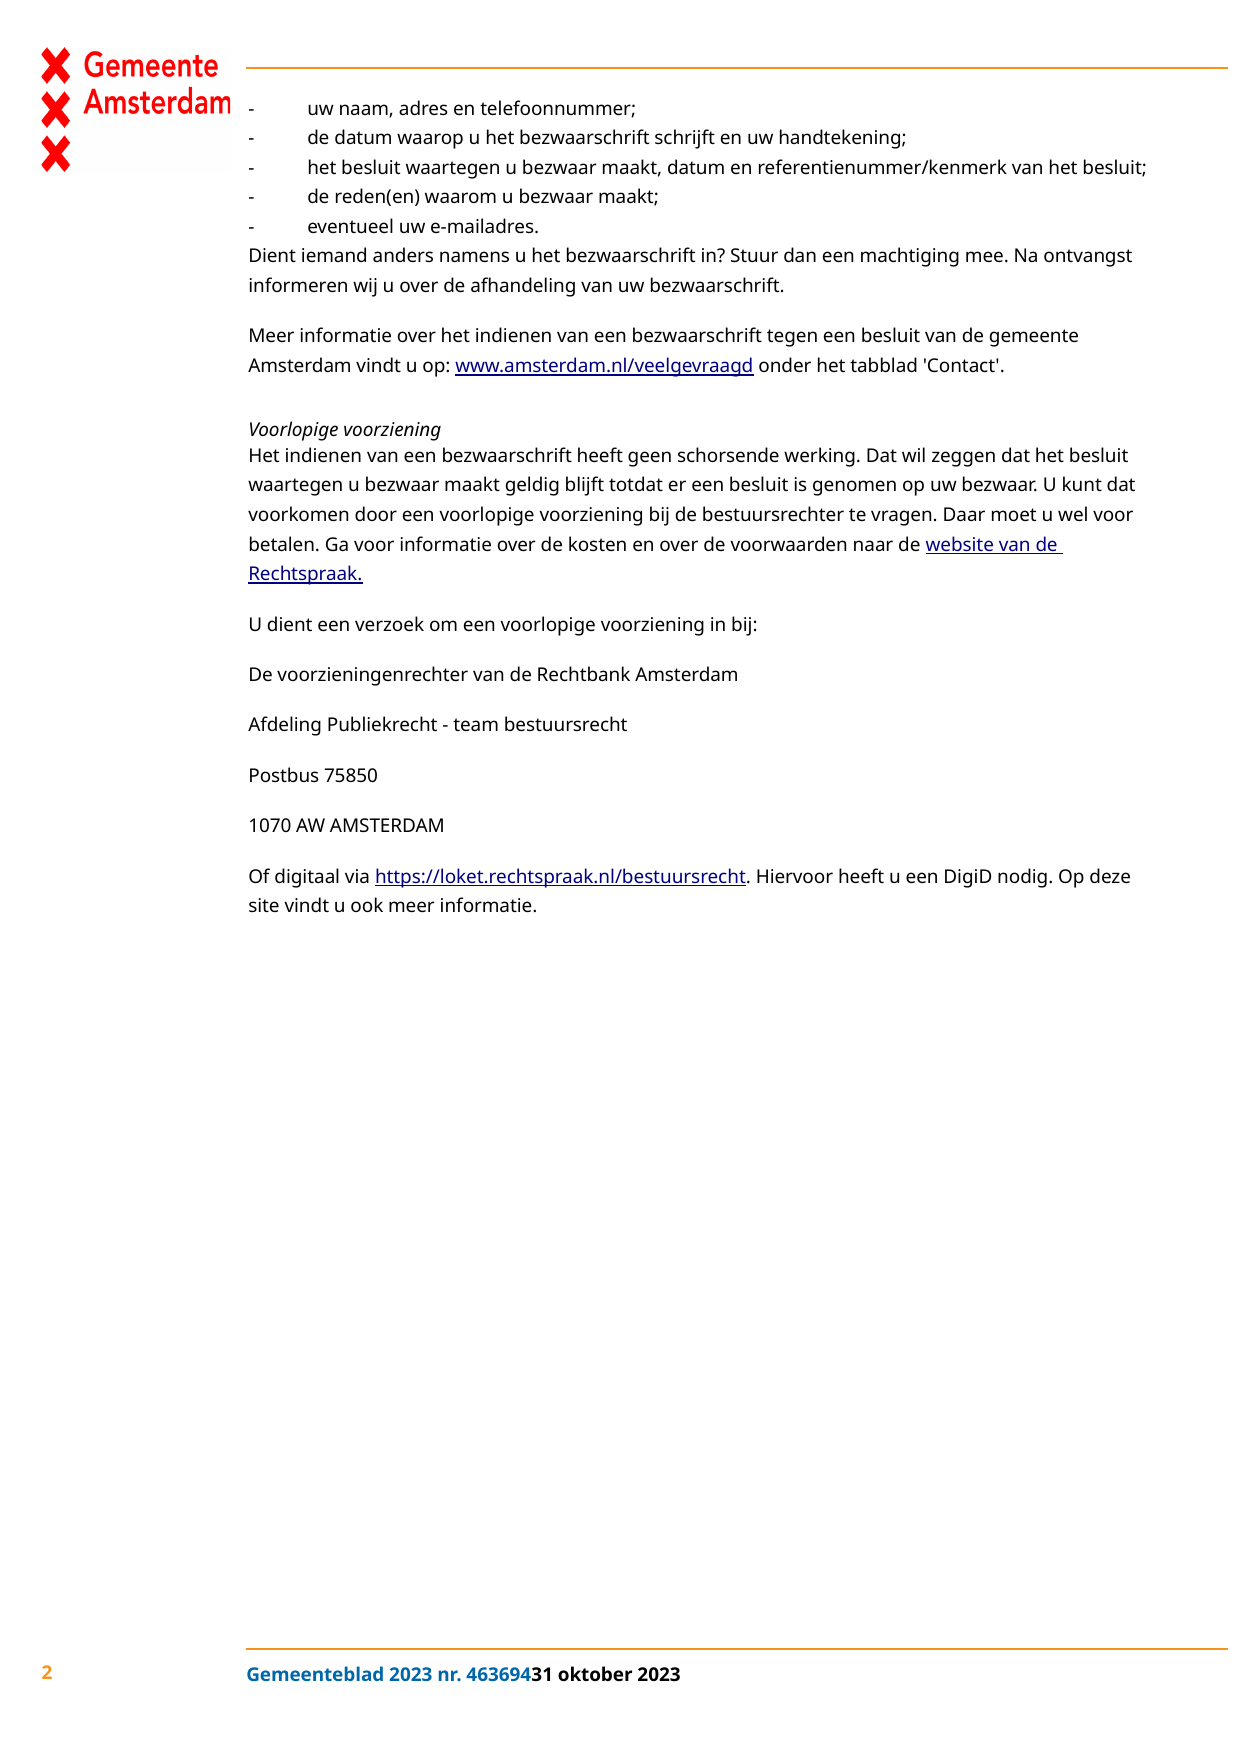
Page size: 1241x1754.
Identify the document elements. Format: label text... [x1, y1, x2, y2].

text U dient een verzoek om een voorlopige voorziening in bij: [248, 611, 1152, 636]
list eventueel uw e-mailadres. [248, 213, 1152, 239]
text Postbus 75850 [248, 762, 1152, 788]
list het besluit waartegen u bezwaar maakt, datum en referentienummer/kenmerk van het besluit; [248, 154, 1152, 180]
text Of digitaal via https://loket.rechtspraak.nl/bestuursrecht. Hiervoor heeft u een DigiD nodig. Op deze site vindt u ook meer informatie. [248, 863, 1152, 918]
text Voorlopige voorziening [248, 416, 1152, 442]
list de datum waarop u het bezwaarschrift schrijft en uw handtekening; [248, 124, 1152, 150]
text Afdeling Publiekrecht - team bestuursrecht [248, 712, 1152, 737]
list de reden(en) waarom u bezwaar maakt; [248, 183, 1152, 209]
picture [41, 47, 231, 172]
text Meer informatie over het indienen van een bezwaarschrift tegen een besluit van de gemeente Amsterdam vindt u op: www.amsterdam.nl/veelgevraagd onder het tabblad 'Contact'. [248, 323, 1152, 378]
text Het indienen van een bezwaarschrift heeft geen schorsende werking. Dat wil zeggen dat het besluit waartegen u bezwaar maakt geldig blijft totdat er een besluit is genomen op uw bezwaar. U kunt dat voorkomen door een voorlopige voorziening bij de bestuursrechter te vragen. Daar moet u wel voor betalen. Ga voor informatie over de kosten en over de voorwaarden naar de website van de Rechtspraak. [248, 442, 1152, 586]
text Dient iemand anders namens u het bezwaarschrift in? Stuur dan een machtiging mee. Na ontvangst informeren wij u over de afhandeling van uw bezwaarschrift. [248, 243, 1152, 298]
text 1070 AW AMSTERDAM [248, 812, 1152, 838]
list uw naam, adres en telefoonnummer; [248, 95, 1152, 121]
text De voorzieningenrechter van de Rechtbank Amsterdam [248, 661, 1152, 687]
